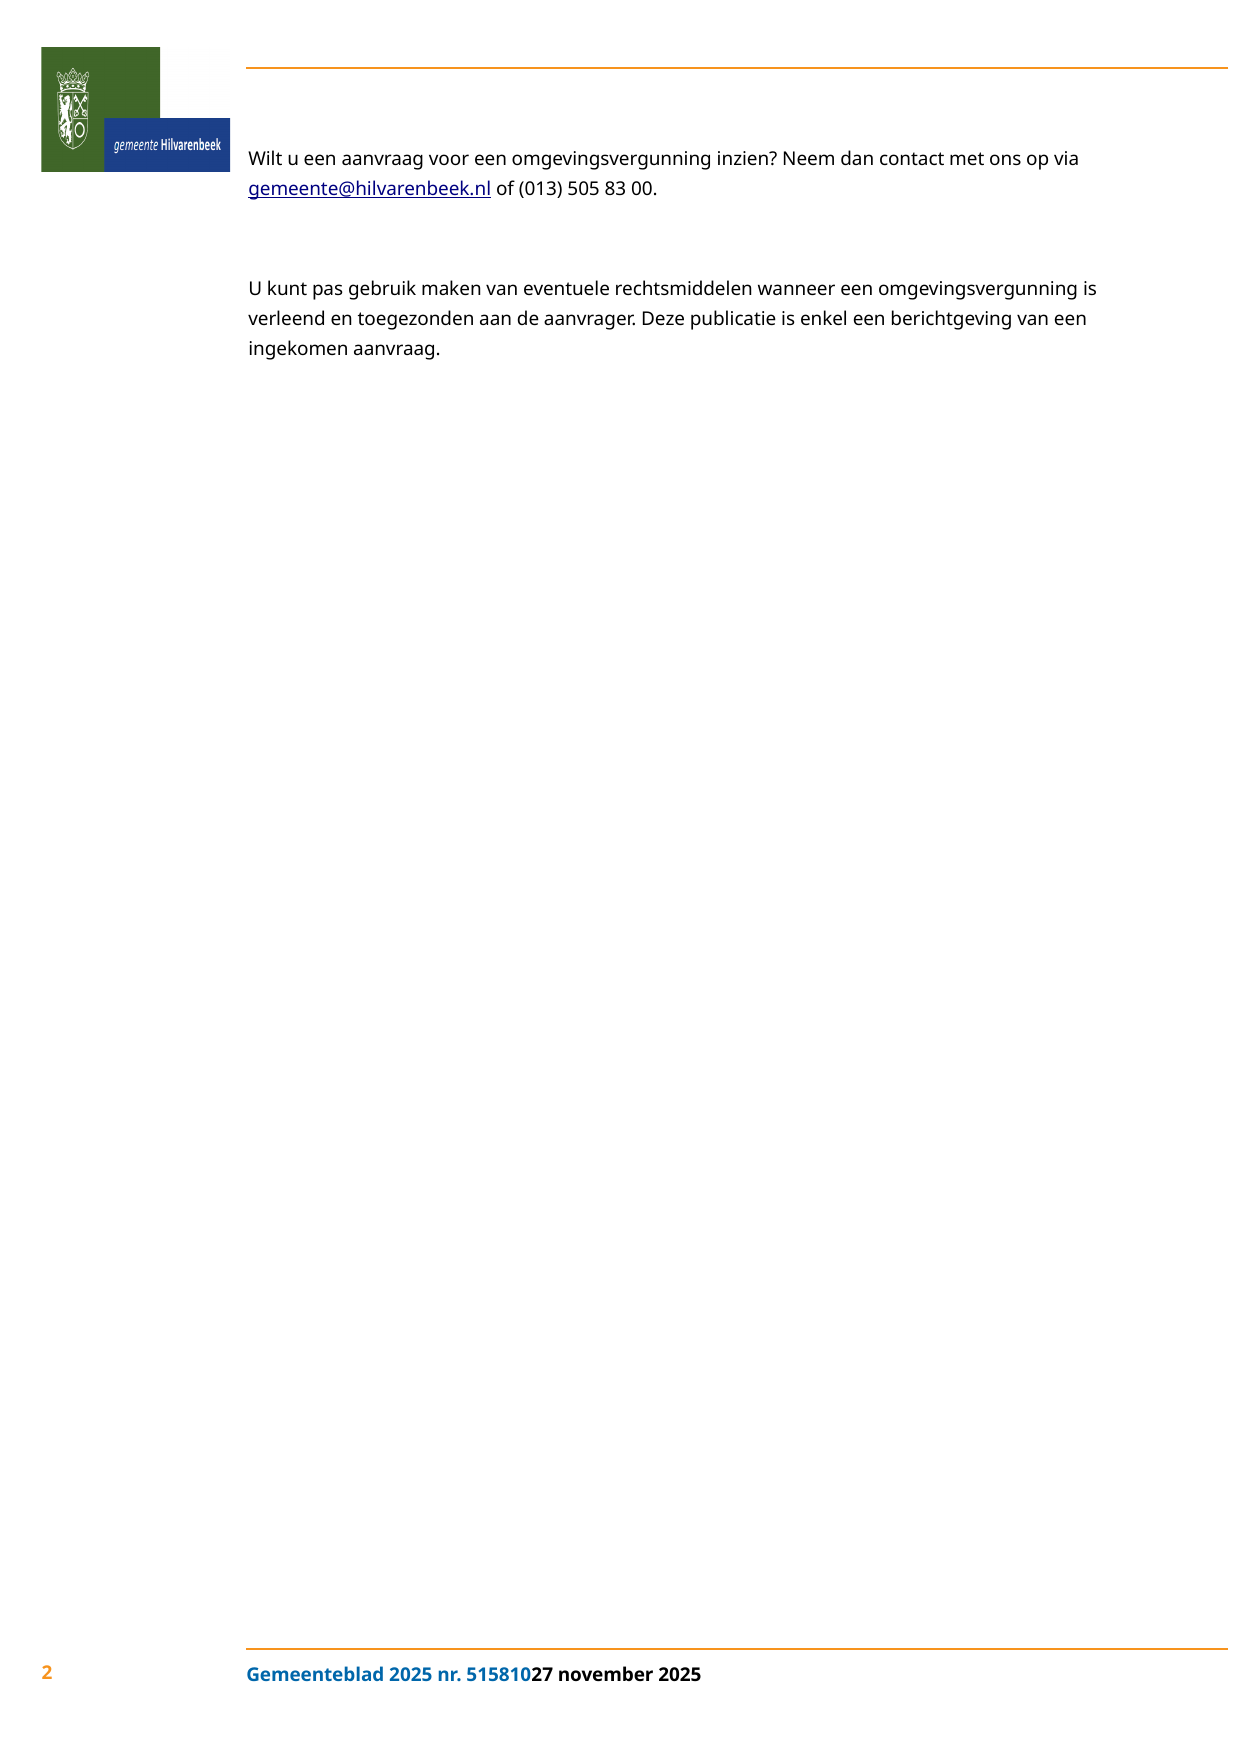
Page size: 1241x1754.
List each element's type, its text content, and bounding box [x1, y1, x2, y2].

picture [41, 47, 231, 172]
text Wilt u een aanvraag voor een omgevingsvergunning inzien? Neem dan contact met ons op via gemeente@hilvarenbeek.nl of (013) 505 83 00. [248, 145, 1152, 201]
text U kunt pas gebruik maken van eventuele rechtsmiddelen wanneer een omgevingsvergunning is verleend en toegezonden aan de aanvrager. Deze publicatie is enkel een berichtgeving van een ingekomen aanvraag. [248, 276, 1152, 361]
